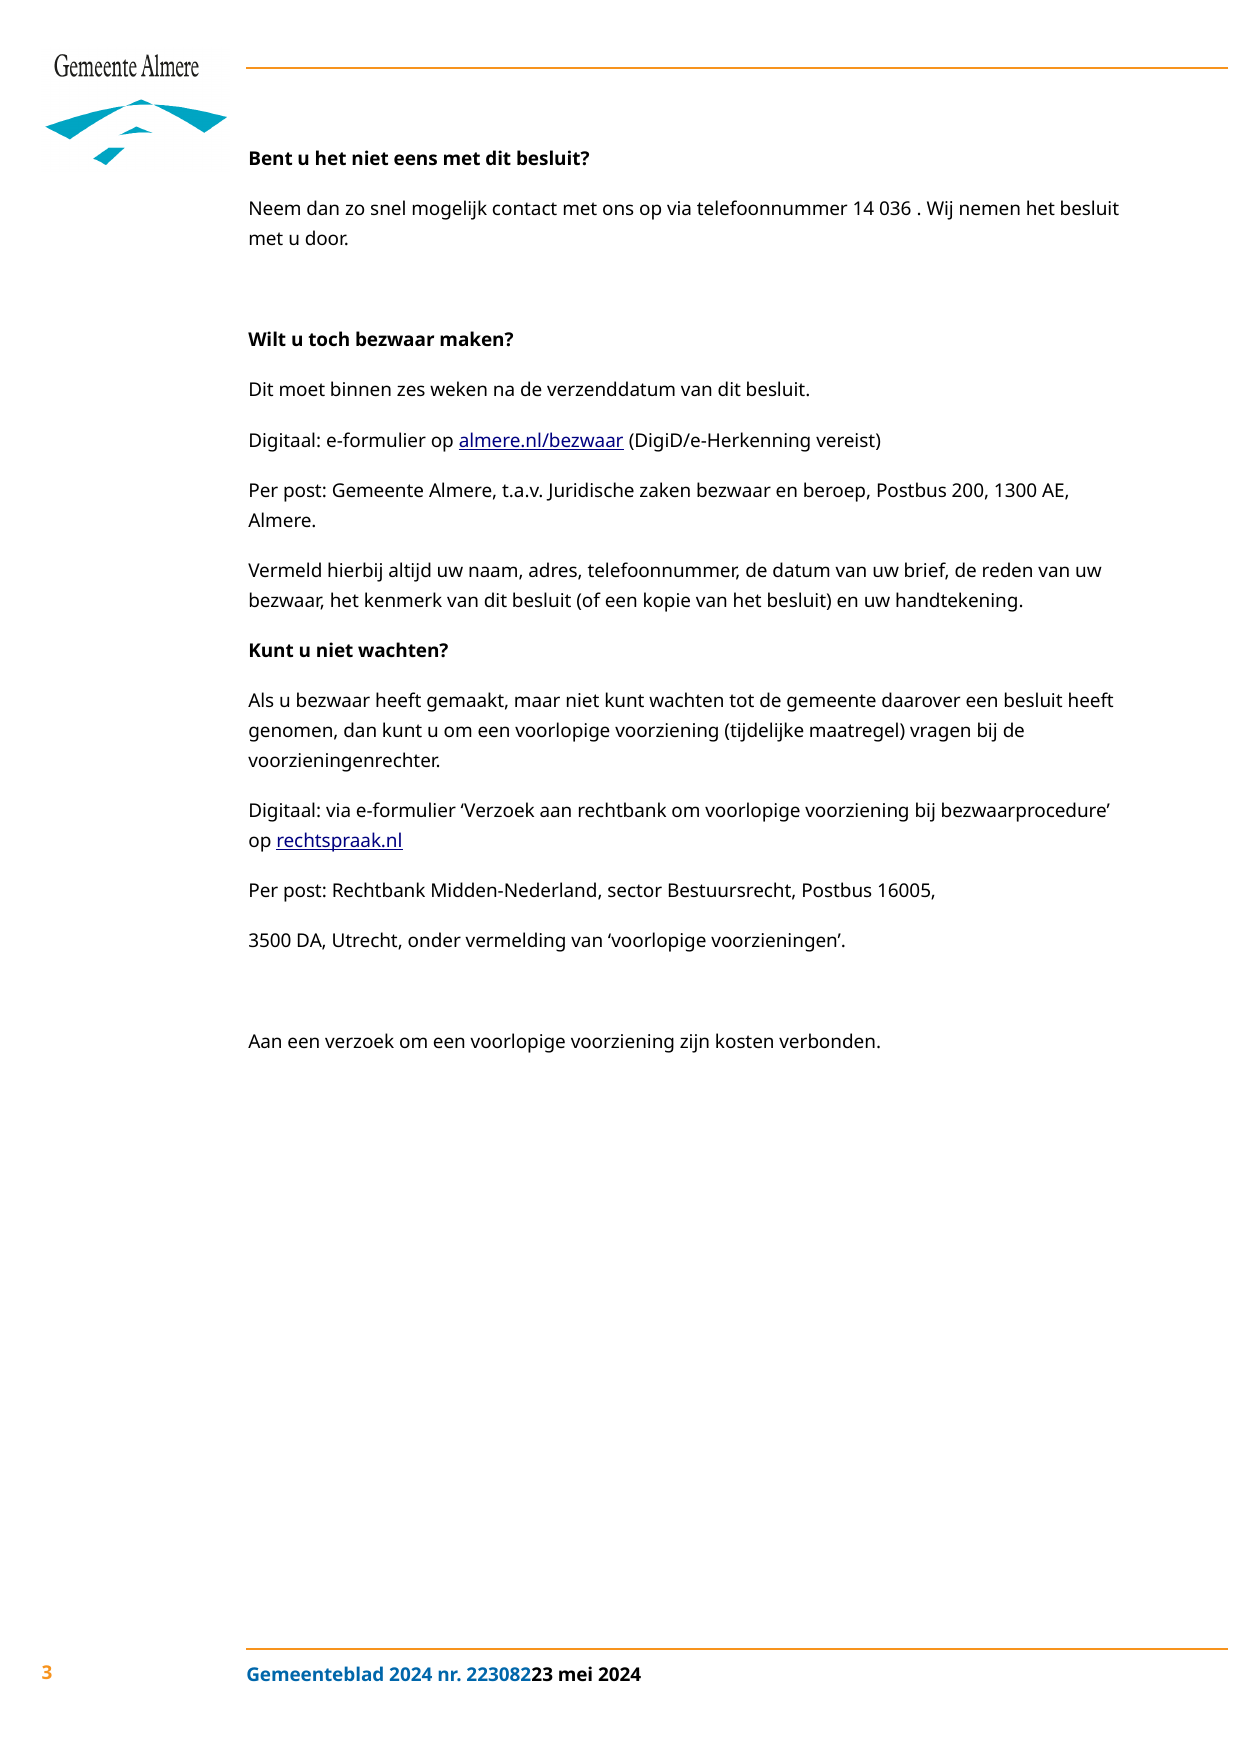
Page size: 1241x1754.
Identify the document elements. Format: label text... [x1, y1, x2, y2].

text Wilt u toch bezwaar maken? [248, 326, 1152, 352]
text Kunt u niet wachten? [248, 637, 1152, 663]
text Vermeld hierbij altijd uw naam, adres, telefoonnummer, de datum van uw brief, de reden van uw bezwaar, het kenmerk van dit besluit (of een kopie van het besluit) en uw handtekening. [248, 557, 1152, 613]
text Digitaal: via e-formulier ‘Verzoek aan rechtbank om voorlopige voorziening bij bezwaarprocedure’ op rechtspraak.nl [248, 797, 1152, 853]
text Aan een verzoek om een voorlopige voorziening zijn kosten verbonden. [248, 1028, 1152, 1054]
text Als u bezwaar heeft gemaakt, maar niet kunt wachten tot de gemeente daarover een besluit heeft genomen, dan kunt u om een voorlopige voorziening (tijdelijke maatregel) vragen bij de voorzieningenrechter. [248, 688, 1152, 773]
text Per post: Gemeente Almere, t.a.v. Juridische zaken bezwaar en beroep, Postbus 200, 1300 AE, Almere. [248, 477, 1152, 533]
text Dit moet binnen zes weken na de verzenddatum van dit besluit. [248, 376, 1152, 402]
text Bent u het niet eens met dit besluit? [248, 145, 1152, 171]
text 3500 DA, Utrecht, onder vermelding van ‘voorlopige voorzieningen’. [248, 928, 1152, 953]
picture [41, 47, 231, 172]
text Neem dan zo snel mogelijk contact met ons op via telefoonnummer 14 036 . Wij nemen het besluit met u door. [248, 196, 1152, 251]
text Digitaal: e-formulier op almere.nl/bezwaar (DigiD/e-Herkenning vereist) [248, 427, 1152, 453]
text Per post: Rechtbank Midden-Nederland, sector Bestuursrecht, Postbus 16005, [248, 877, 1152, 903]
